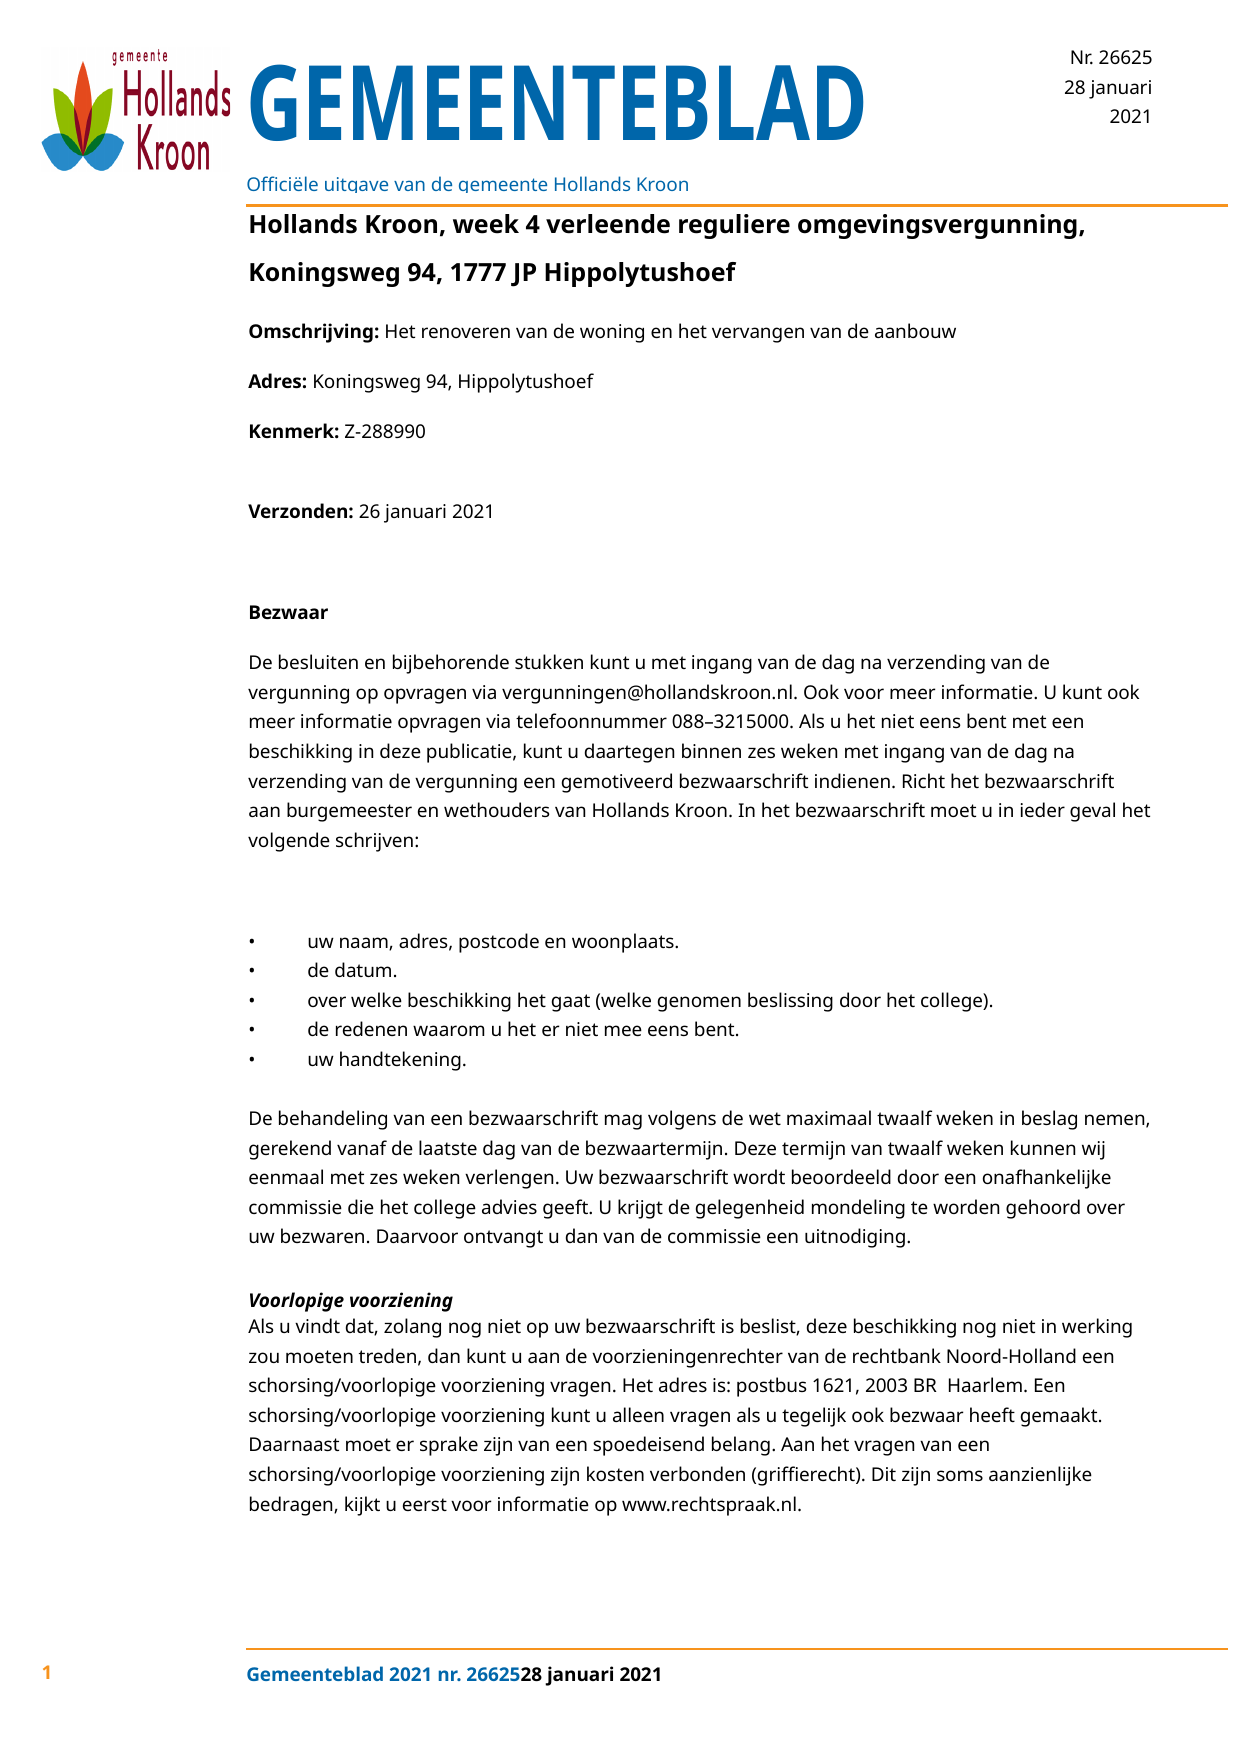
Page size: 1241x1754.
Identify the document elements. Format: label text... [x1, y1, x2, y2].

text Omschrijving: Het renoveren van de woning en het vervangen van de aanbouw [248, 318, 1152, 344]
list de redenen waarom u het er niet mee eens bent. [248, 1017, 1152, 1042]
text De behandeling van een bezwaarschrift mag volgens de wet maximaal twaalf weken in beslag nemen, gerekend vanaf de laatste dag van de bezwaartermijn. Deze termijn van twaalf weken kunnen wij eenmaal met zes weken verlengen. Uw bezwaarschrift wordt beoordeeld door een onafhankelijke commissie die het college advies geeft. U krijgt de gelegenheid mondeling te worden gehoord over uw bezwaren. Daarvoor ontvangt u dan van de commissie een uitnodiging. [248, 1105, 1152, 1249]
text Als u vindt dat, zolang nog niet op uw bezwaarschrift is beslist, deze beschikking nog niet in werking zou moeten treden, dan kunt u aan de voorzieningenrechter van de rechtbank Noord-Holland een schorsing/voorlopige voorziening vragen. Het adres is: postbus 1621, 2003 BR Haarlem. Een schorsing/voorlopige voorziening kunt u alleen vragen als u tegelijk ook bezwaar heeft gemaakt. Daarnaast moet er sprake zijn van een spoedeisend belang. Aan het vragen van een schorsing/voorlopige voorziening zijn kosten verbonden (griffierecht). Dit zijn soms aanzienlijke bedragen, kijkt u eerst voor informatie op www.rechtspraak.nl. [248, 1313, 1152, 1517]
text Kenmerk: Z-288990 [248, 419, 1152, 444]
list de datum. [248, 957, 1152, 983]
text Verzonden: 26 januari 2021 [248, 498, 1152, 524]
list uw naam, adres, postcode en woonplaats. [248, 928, 1152, 953]
list over welke beschikking het gaat (welke genomen beslissing door het college). [248, 987, 1152, 1013]
picture [41, 47, 231, 172]
table_header [700, 469, 1152, 495]
text Adres: Koningsweg 94, Hippolytushoef [248, 368, 1152, 394]
text Bezwaar [248, 599, 1152, 625]
text Voorlopige voorziening [248, 1288, 1152, 1313]
text Hollands Kroon, week 4 verleende reguliere omgevingsvergunning, Koningsweg 94, 1777 JP Hippolytushoef [248, 207, 1152, 288]
text De besluiten en bijbehorende stukken kunt u met ingang van de dag na verzending van de vergunning op opvragen via vergunningen@hollandskroon.nl. Ook voor meer informatie. U kunt ook meer informatie opvragen via telefoonnummer 088–3215000. Als u het niet eens bent met een beschikking in deze publicatie, kunt u daartegen binnen zes weken met ingang van de dag na verzending van de vergunning een gemotiveerd bezwaarschrift indienen. Richt het bezwaarschrift aan burgemeester en wethouders van Hollands Kroon. In het bezwaarschrift moet u in ieder geval het volgende schrijven: [248, 649, 1152, 853]
list uw handtekening. [248, 1046, 1152, 1072]
table_header [248, 469, 700, 495]
